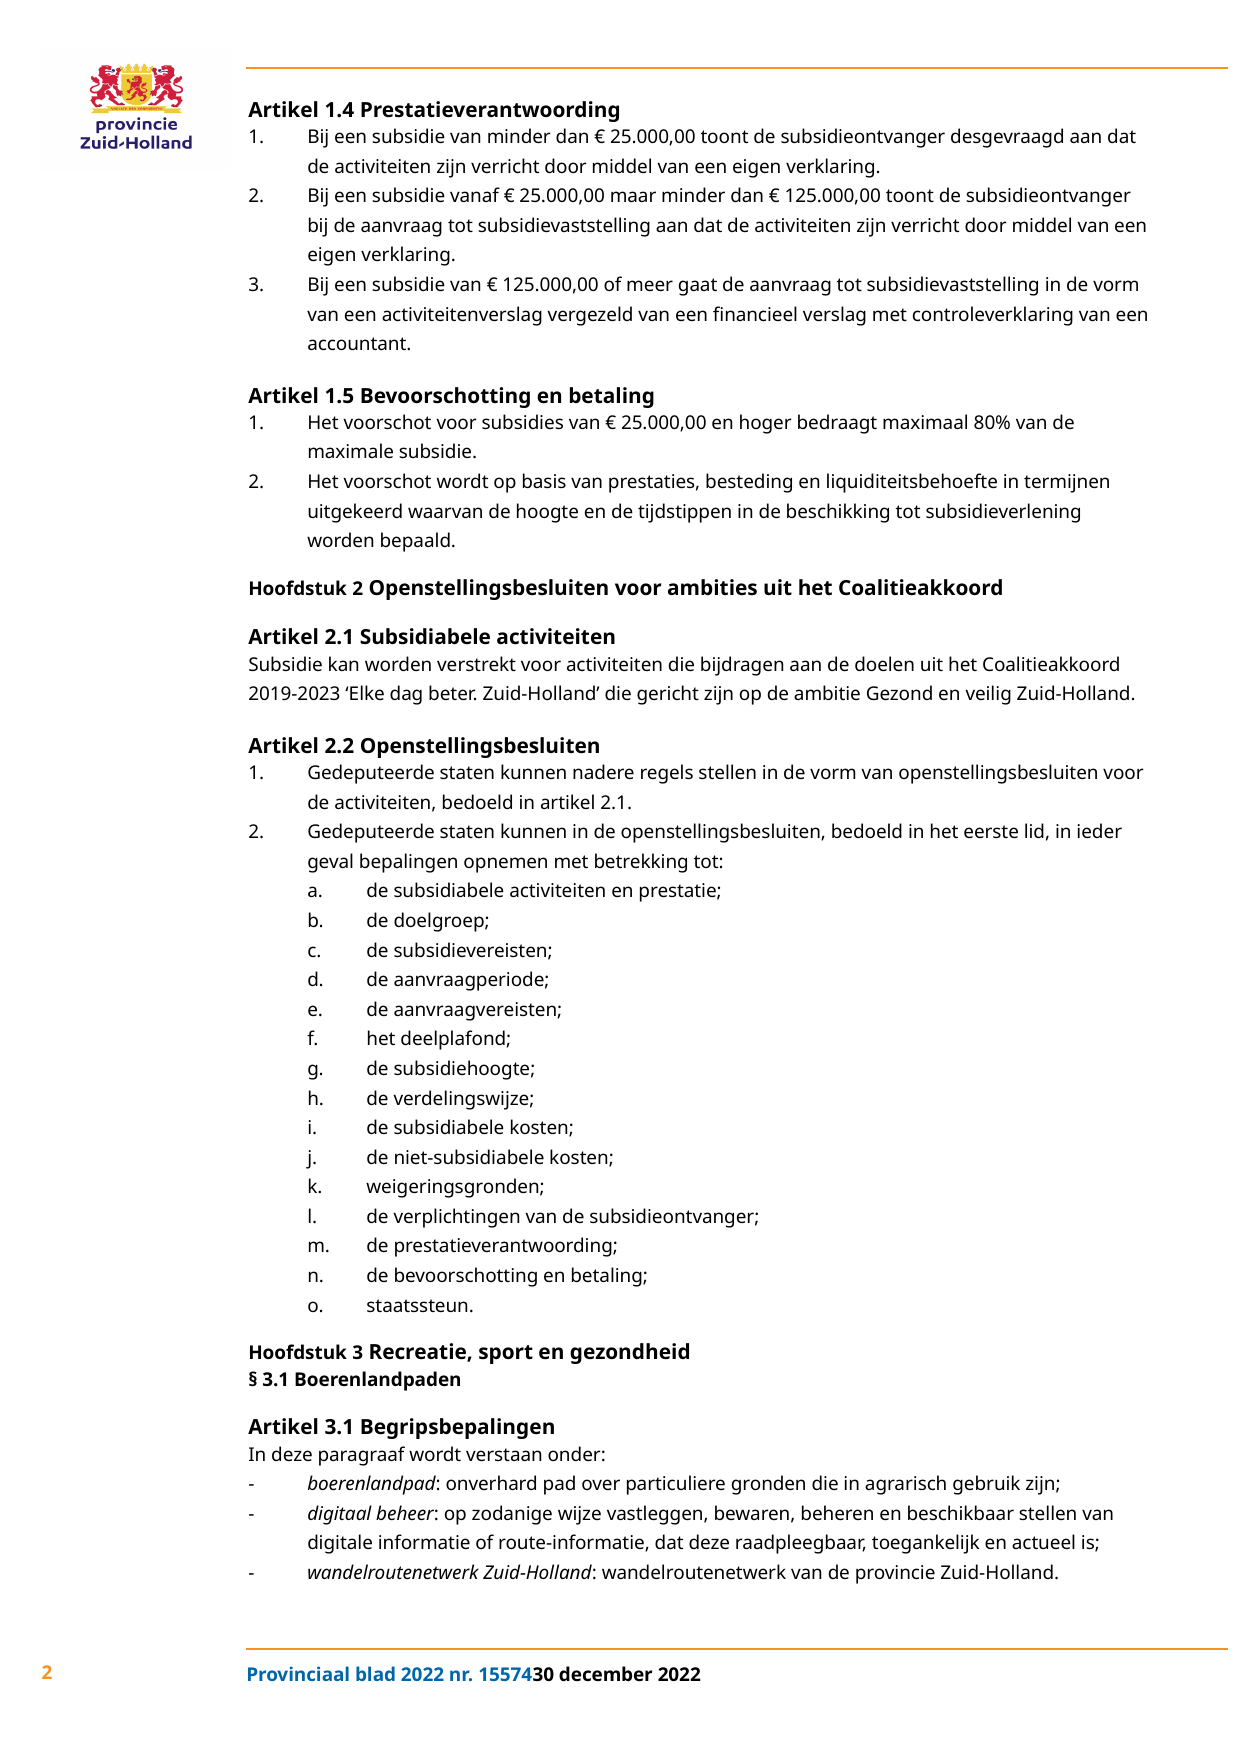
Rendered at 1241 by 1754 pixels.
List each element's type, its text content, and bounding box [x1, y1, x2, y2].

list Bij een subsidie van € 125.000,00 of meer gaat de aanvraag tot subsidievaststelling in de vorm van een activiteitenverslag vergezeld van een financieel verslag met controleverklaring van een accountant. [248, 271, 1152, 356]
text Artikel 2.1 Subsidiabele activiteiten [248, 622, 1152, 651]
list Gedeputeerde staten kunnen nadere regels stellen in de vorm van openstellingsbesluiten voor de activiteiten, bedoeld in artikel 2.1. [248, 759, 1152, 814]
list de subsidiabele kosten; [307, 1114, 1152, 1140]
text Hoofdstuk 2 Openstellingsbesluiten voor ambities uit het Coalitieakkoord [248, 573, 1152, 602]
list de prestatieverantwoording; [307, 1233, 1152, 1258]
picture [41, 47, 231, 172]
list digitaal beheer: op zodanige wijze vastleggen, bewaren, beheren en beschikbaar stellen van digitale informatie of route-informatie, dat deze raadpleegbaar, toegankelijk en actueel is; [248, 1500, 1152, 1555]
text In deze paragraaf wordt verstaan onder: [248, 1441, 1152, 1467]
text Artikel 1.4 Prestatieverantwoording [248, 95, 1152, 123]
list weigeringsgronden; [307, 1173, 1152, 1199]
list de doelgroep; [307, 907, 1152, 933]
list de subsidievereisten; [307, 937, 1152, 962]
list de bevoorschotting en betaling; [307, 1262, 1152, 1288]
list de aanvraagvereisten; [307, 996, 1152, 1022]
list staatssteun. [307, 1292, 1152, 1317]
text Artikel 2.2 Openstellingsbesluiten [248, 731, 1152, 759]
list de aanvraagperiode; [307, 966, 1152, 992]
list de verdelingswijze; [307, 1085, 1152, 1110]
list boerenlandpad: onverhard pad over particuliere gronden die in agrarisch gebruik zijn; [248, 1470, 1152, 1496]
list de subsidiabele activiteiten en prestatie; [307, 878, 1152, 903]
text Artikel 3.1 Begripsbepalingen [248, 1412, 1152, 1441]
list Bij een subsidie vanaf € 25.000,00 maar minder dan € 125.000,00 toont de subsidieontvanger bij de aanvraag tot subsidievaststelling aan dat de activiteiten zijn verricht door middel van een eigen verklaring. [248, 182, 1152, 267]
text § 3.1 Boerenlandpaden [248, 1366, 1152, 1392]
list Gedeputeerde staten kunnen in de openstellingsbesluiten, bedoeld in het eerste lid, in ieder geval bepalingen opnemen met betrekking tot: [248, 818, 1152, 874]
list wandelroutenetwerk Zuid-Holland: wandelroutenetwerk van de provincie Zuid-Holland. [248, 1559, 1152, 1585]
list het deelplafond; [307, 1026, 1152, 1051]
list Bij een subsidie van minder dan € 25.000,00 toont de subsidieontvanger desgevraagd aan dat de activiteiten zijn verricht door middel van een eigen verklaring. [248, 123, 1152, 178]
text Subsidie kan worden verstrekt voor activiteiten die bijdragen aan de doelen uit het Coalitieakkoord 2019-2023 ‘Elke dag beter. Zuid-Holland’ die gericht zijn op de ambitie Gezond en veilig Zuid-Holland. [248, 651, 1152, 706]
list de verplichtingen van de subsidieontvanger; [307, 1203, 1152, 1229]
list Het voorschot wordt op basis van prestaties, besteding en liquiditeitsbehoefte in termijnen uitgekeerd waarvan de hoogte en de tijdstippen in de beschikking tot subsidieverlening worden bepaald. [248, 468, 1152, 553]
list de subsidiehoogte; [307, 1055, 1152, 1081]
text Hoofdstuk 3 Recreatie, sport en gezondheid [248, 1337, 1152, 1366]
list Het voorschot voor subsidies van € 25.000,00 en hoger bedraagt maximaal 80% van de maximale subsidie. [248, 409, 1152, 464]
text Artikel 1.5 Bevoorschotting en betaling [248, 381, 1152, 409]
list de niet-subsidiabele kosten; [307, 1144, 1152, 1169]
